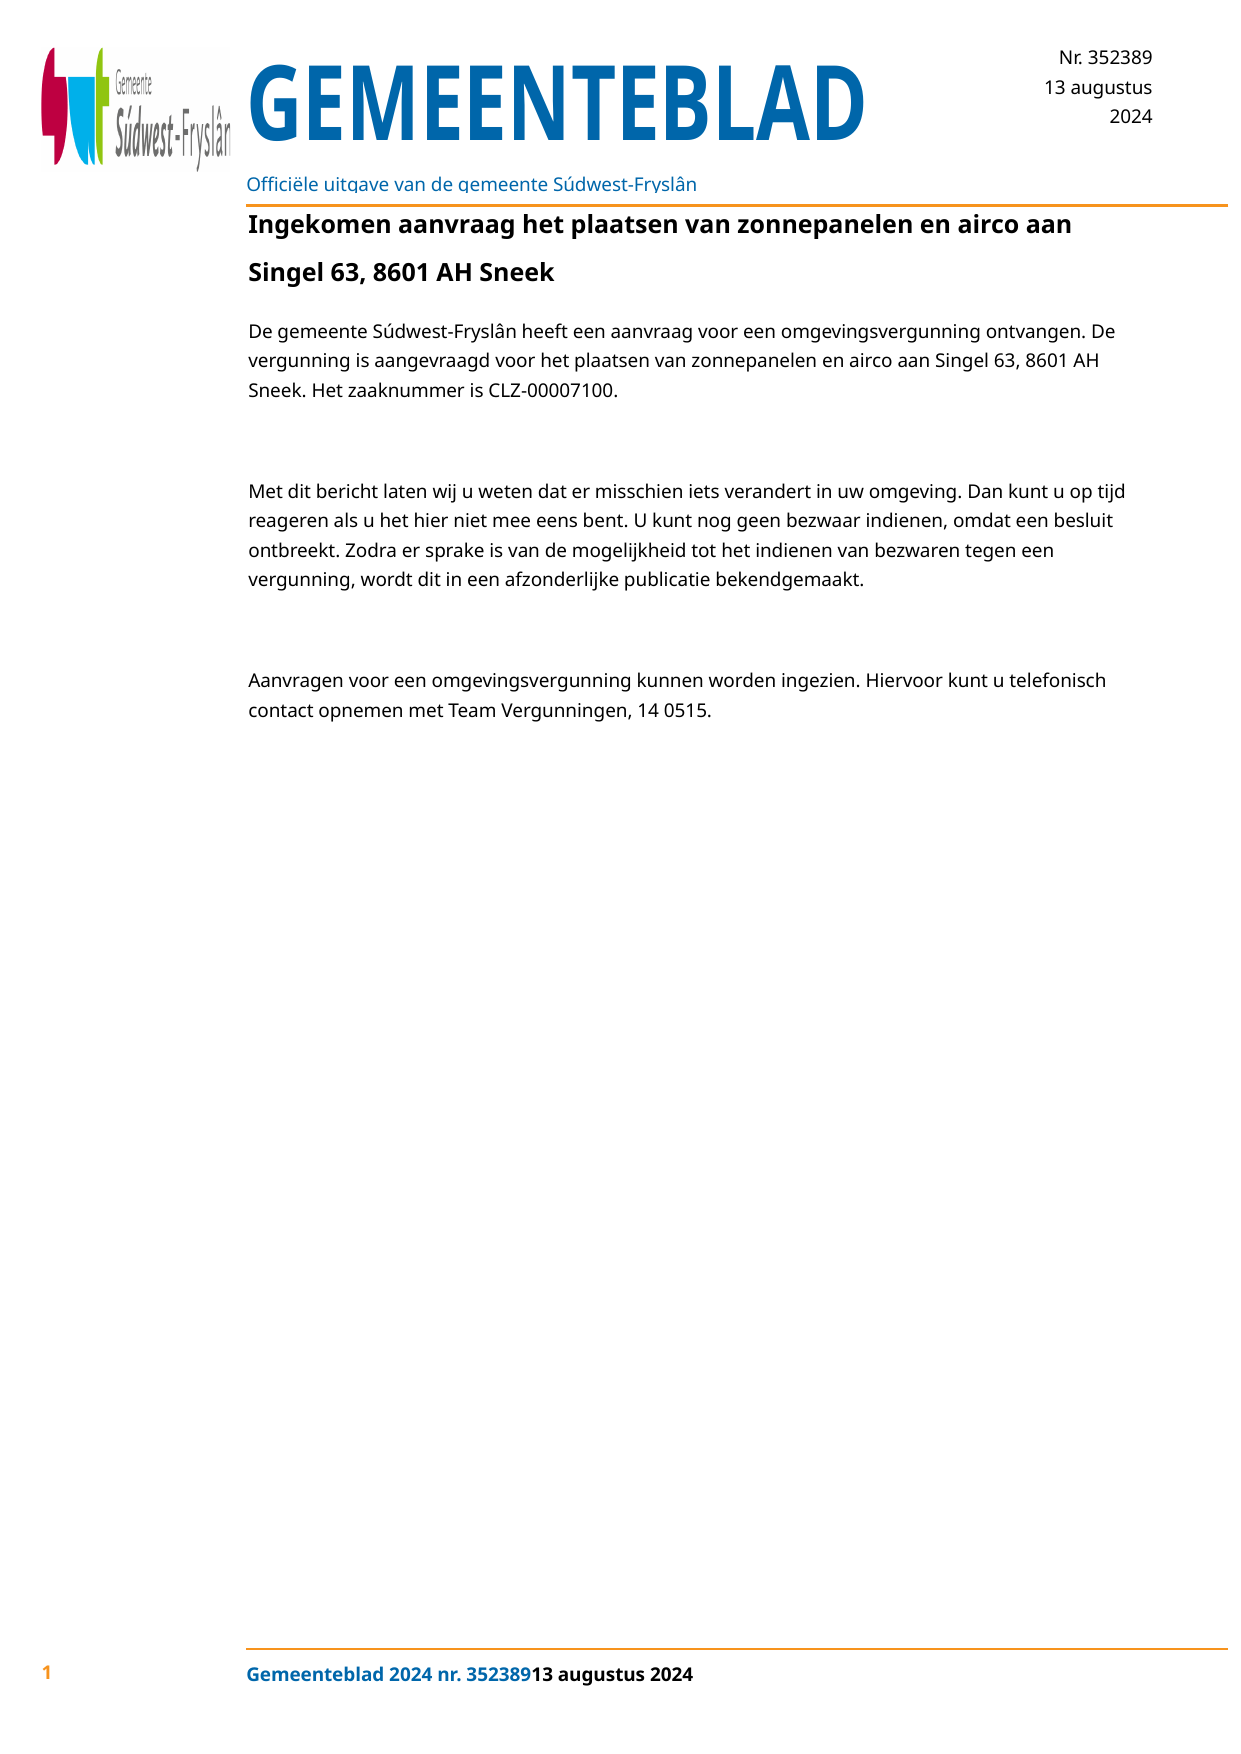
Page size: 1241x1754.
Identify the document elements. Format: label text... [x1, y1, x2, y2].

text Aanvragen voor een omgevingsvergunning kunnen worden ingezien. Hiervoor kunt u telefonisch contact opnemen met Team Vergunningen, 14 0515. [248, 667, 1152, 723]
text Met dit bericht laten wij u weten dat er misschien iets verandert in uw omgeving. Dan kunt u op tijd reageren als u het hier niet mee eens bent. U kunt nog geen bezwaar indienen, omdat een besluit ontbreekt. Zodra er sprake is van de mogelijkheid tot het indienen van bezwaren tegen een vergunning, wordt dit in een afzonderlijke publicatie bekendgemaakt. [248, 478, 1152, 592]
picture [41, 47, 231, 172]
text De gemeente Súdwest-Fryslân heeft een aanvraag voor een omgevingsvergunning ontvangen. De vergunning is aangevraagd voor het plaatsen van zonnepanelen en airco aan Singel 63, 8601 AH Sneek. Het zaaknummer is CLZ-00007100. [248, 318, 1152, 403]
text Ingekomen aanvraag het plaatsen van zonnepanelen en airco aan Singel 63, 8601 AH Sneek [248, 207, 1152, 288]
